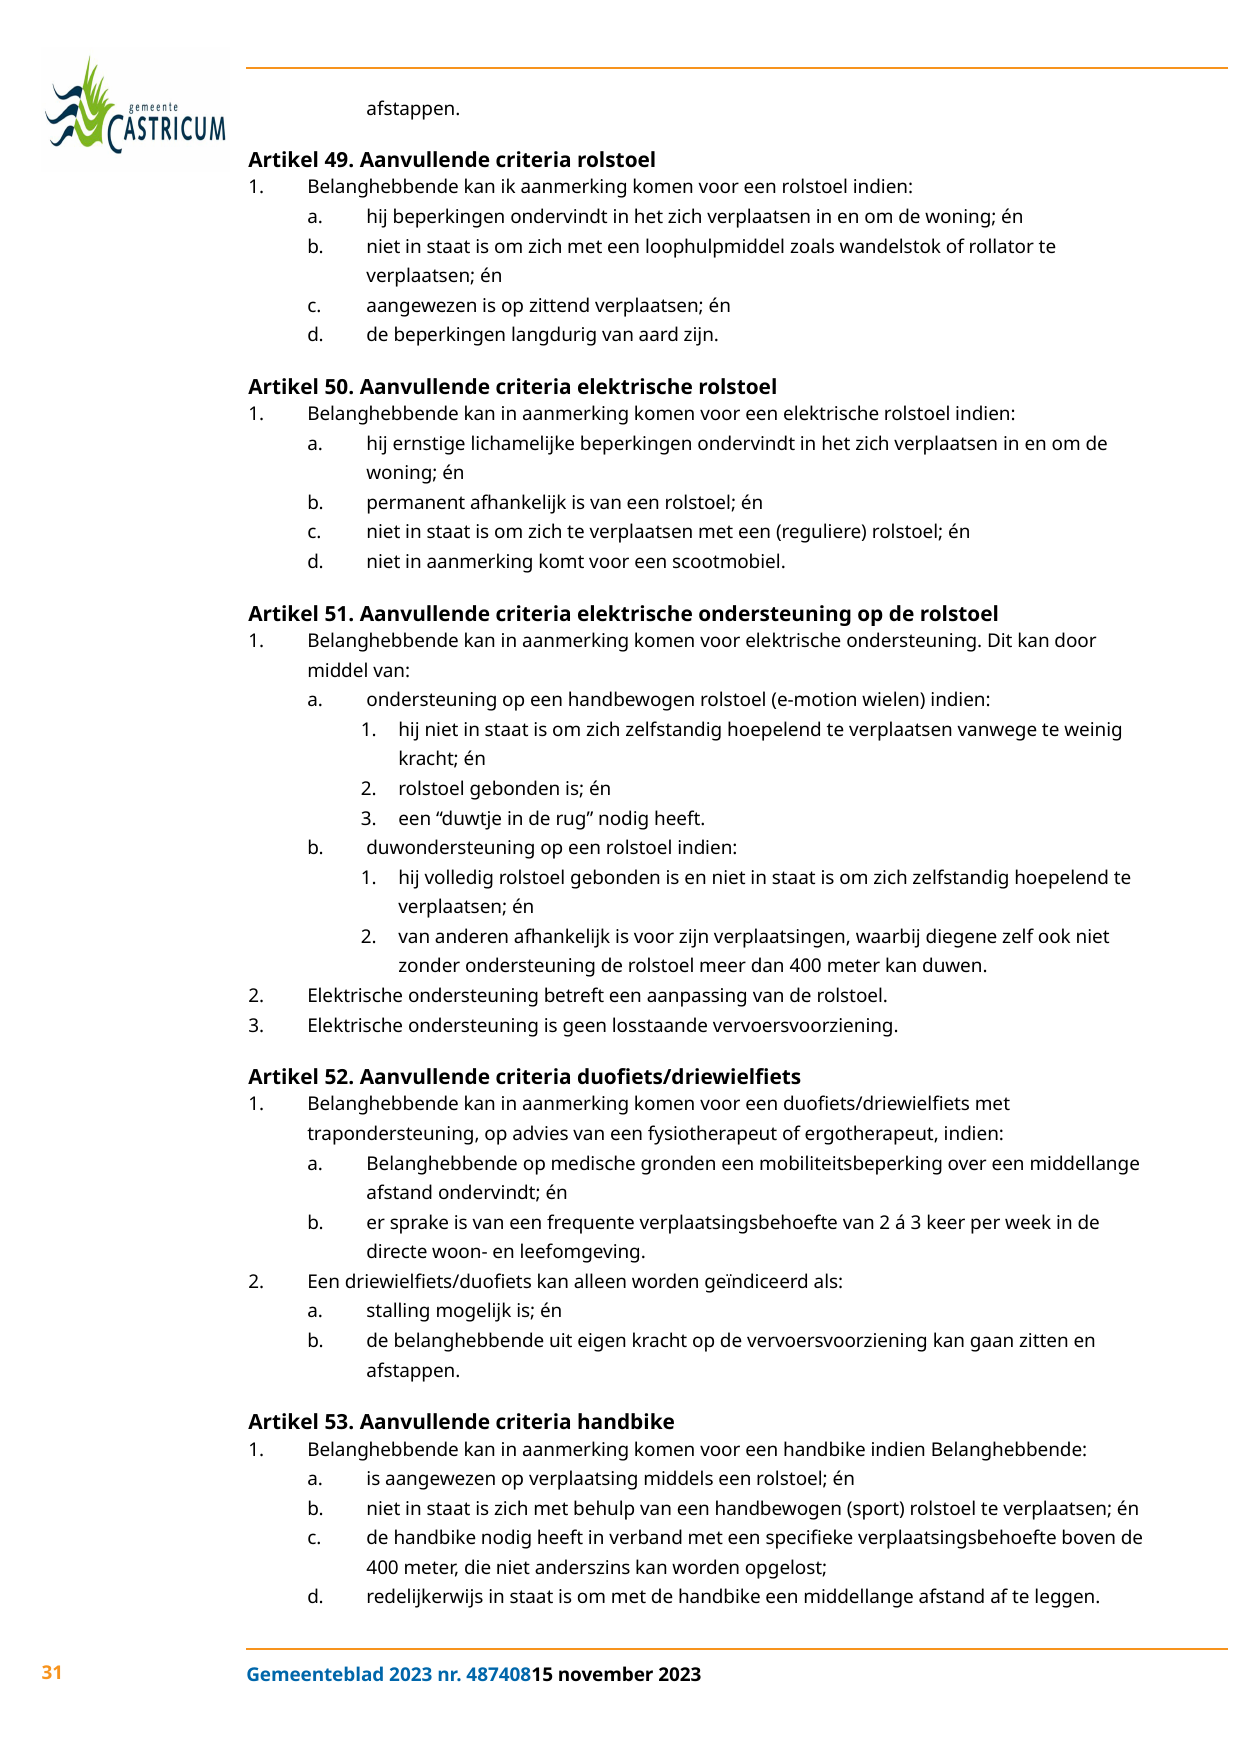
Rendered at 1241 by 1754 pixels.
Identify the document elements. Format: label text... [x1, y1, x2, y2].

text Artikel 52. Aanvullende criteria duofiets/driewielfiets [248, 1062, 1152, 1091]
list een “duwtje in de rug” nodig heeft. [361, 805, 1152, 830]
list Belanghebbende kan in aanmerking komen voor elektrische ondersteuning. Dit kan door middel van: [248, 627, 1152, 682]
list stalling mogelijk is; én [307, 1298, 1152, 1323]
list Elektrische ondersteuning is geen losstaande vervoersvoorziening. [248, 1012, 1152, 1037]
list ondersteuning op een handbewogen rolstoel (e-motion wielen) indien: [307, 686, 1152, 712]
list niet in aanmerking komt voor een scootmobiel. [307, 548, 1152, 574]
text Artikel 51. Aanvullende criteria elektrische ondersteuning op de rolstoel [248, 599, 1152, 627]
list de belanghebbende uit eigen kracht op de vervoersvoorziening kan gaan zitten en afstappen. [307, 1327, 1152, 1383]
list Elektrische ondersteuning betreft een aanpassing van de rolstoel. [248, 982, 1152, 1008]
list afstappen. [307, 95, 1152, 121]
list duwondersteuning op een rolstoel indien: [307, 834, 1152, 860]
list niet in staat is om zich te verplaatsen met een (reguliere) rolstoel; én [307, 519, 1152, 544]
list Belanghebbende kan in aanmerking komen voor een elektrische rolstoel indien: [248, 400, 1152, 426]
list is aangewezen op verplaatsing middels een rolstoel; én [307, 1465, 1152, 1491]
list hij beperkingen ondervindt in het zich verplaatsen in en om de woning; én [307, 203, 1152, 229]
list niet in staat is zich met behulp van een handbewogen (sport) rolstoel te verplaatsen; én [307, 1495, 1152, 1521]
picture [41, 47, 231, 172]
list hij volledig rolstoel gebonden is en niet in staat is om zich zelfstandig hoepelend te verplaatsen; én [361, 864, 1152, 919]
list hij ernstige lichamelijke beperkingen ondervindt in het zich verplaatsen in en om de woning; én [307, 430, 1152, 485]
text Artikel 53. Aanvullende criteria handbike [248, 1407, 1152, 1436]
list de beperkingen langdurig van aard zijn. [307, 322, 1152, 347]
list Een driewielfiets/duofiets kan alleen worden geïndiceerd als: [248, 1268, 1152, 1294]
list de handbike nodig heeft in verband met een specifieke verplaatsingsbehoefte boven de 400 meter, die niet anderszins kan worden opgelost; [307, 1524, 1152, 1580]
list Belanghebbende kan in aanmerking komen voor een duofiets/driewielfiets met trapondersteuning, op advies van een fysiotherapeut of ergotherapeut, indien: [248, 1091, 1152, 1146]
text Artikel 49. Aanvullende criteria rolstoel [248, 145, 1152, 174]
list Belanghebbende op medische gronden een mobiliteitsbeperking over een middellange afstand ondervindt; én [307, 1150, 1152, 1205]
list niet in staat is om zich met een loophulpmiddel zoals wandelstok of rollator te verplaatsen; én [307, 233, 1152, 288]
list hij niet in staat is om zich zelfstandig hoepelend te verplaatsen vanwege te weinig kracht; én [361, 716, 1152, 771]
text Artikel 50. Aanvullende criteria elektrische rolstoel [248, 372, 1152, 400]
list Belanghebbende kan ik aanmerking komen voor een rolstoel indien: [248, 174, 1152, 199]
list permanent afhankelijk is van een rolstoel; én [307, 489, 1152, 515]
list Belanghebbende kan in aanmerking komen voor een handbike indien Belanghebbende: [248, 1436, 1152, 1461]
list aangewezen is op zittend verplaatsen; én [307, 292, 1152, 318]
list van anderen afhankelijk is voor zijn verplaatsingen, waarbij diegene zelf ook niet zonder ondersteuning de rolstoel meer dan 400 meter kan duwen. [361, 923, 1152, 978]
list redelijkerwijs in staat is om met de handbike een middellange afstand af te leggen. [307, 1584, 1152, 1609]
list rolstoel gebonden is; én [361, 775, 1152, 801]
list er sprake is van een frequente verplaatsingsbehoefte van 2 á 3 keer per week in de directe woon- en leefomgeving. [307, 1209, 1152, 1264]
